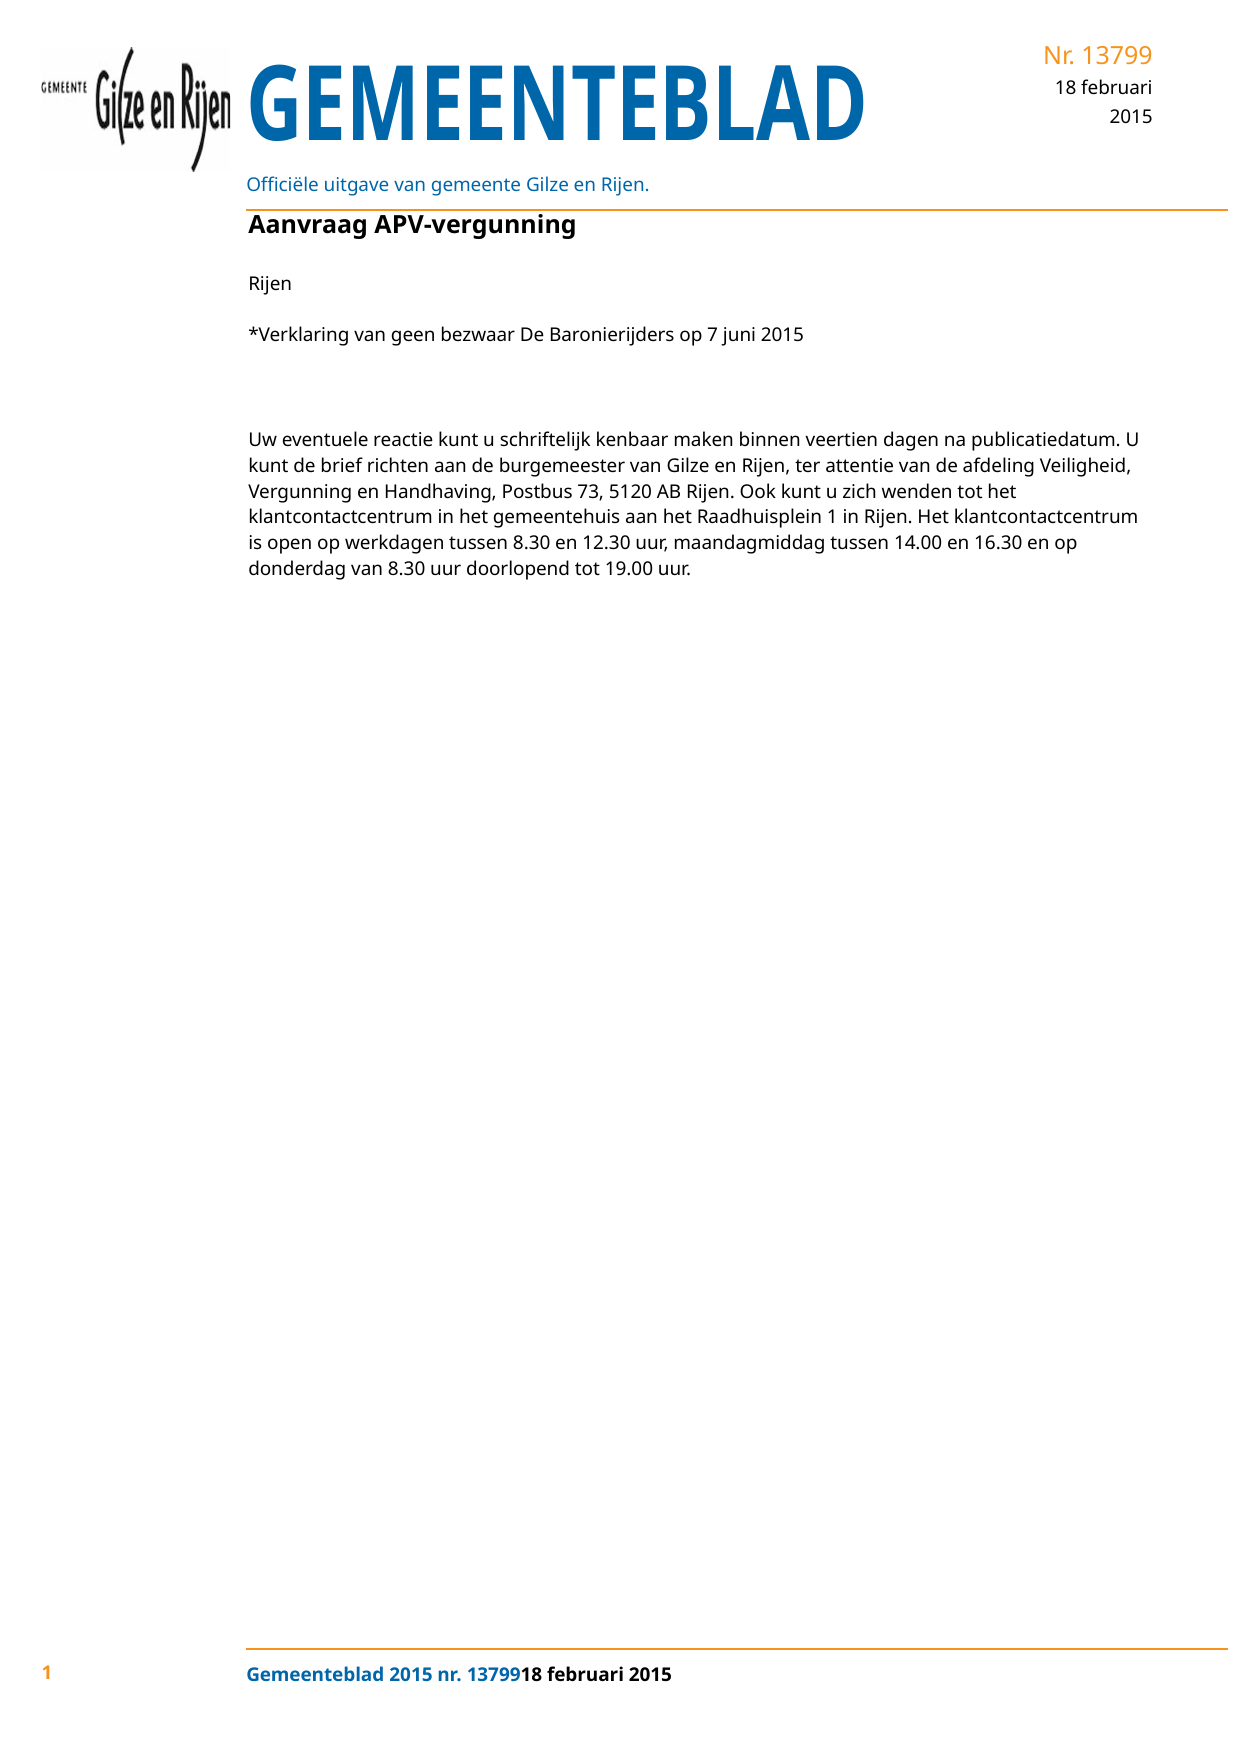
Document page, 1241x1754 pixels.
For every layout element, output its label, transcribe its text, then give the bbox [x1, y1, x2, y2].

text Aanvraag APV-vergunning [248, 211, 1152, 241]
text Rijen [248, 270, 1152, 296]
text Uw eventuele reactie kunt u schriftelijk kenbaar maken binnen veertien dagen na publicatiedatum. U kunt de brief richten aan de burgemeester van Gilze en Rijen, ter attentie van de afdeling Veiligheid, Vergunning en Handhaving, Postbus 73, 5120 AB Rijen. Ook kunt u zich wenden tot het klantcontactcentrum in het gemeentehuis aan het Raadhuisplein 1 in Rijen. Het klantcontactcentrum is open op werkdagen tussen 8.30 en 12.30 uur, maandagmiddag tussen 14.00 en 16.30 en op donderdag van 8.30 uur doorlopend tot 19.00 uur. [248, 426, 1152, 581]
text *Verklaring van geen bezwaar De Baronierijders op 7 juni 2015 [248, 321, 1152, 346]
picture [41, 47, 231, 172]
